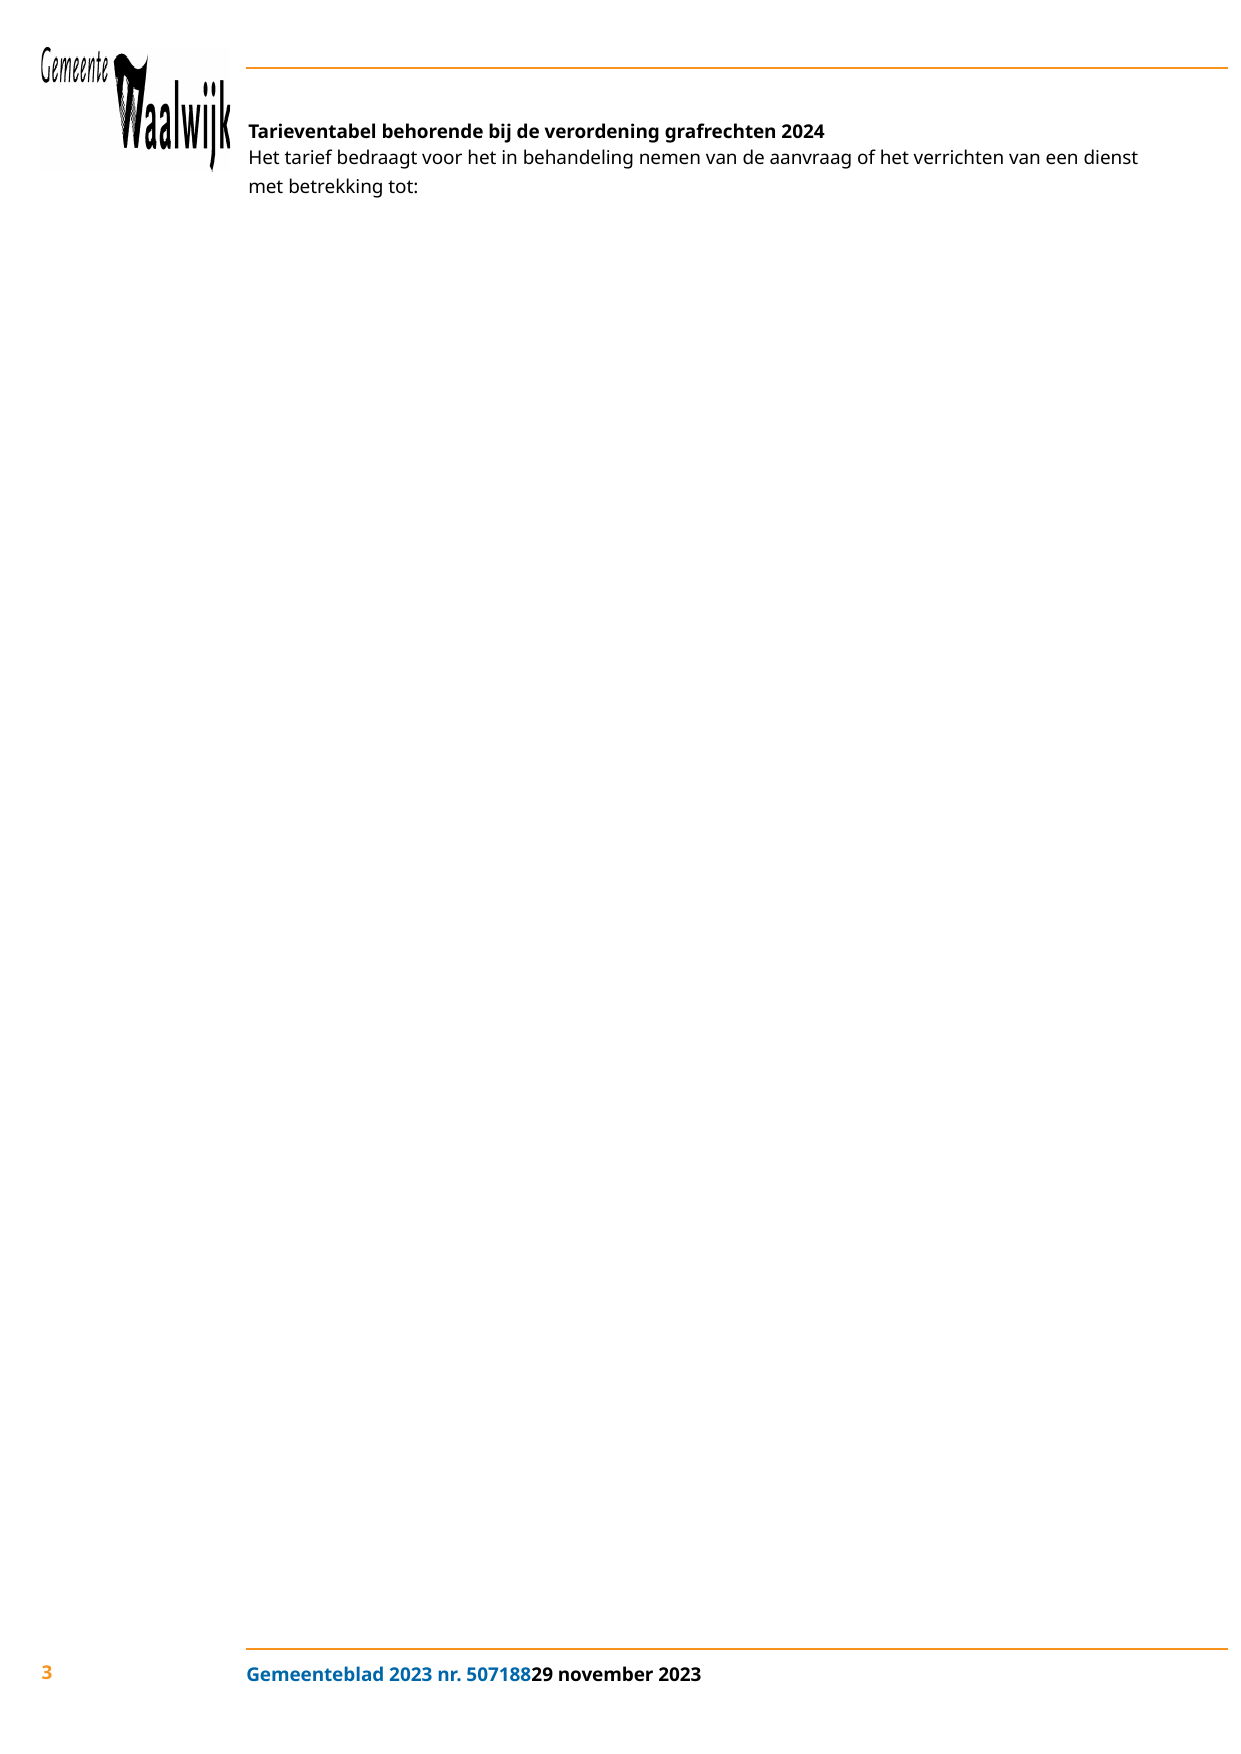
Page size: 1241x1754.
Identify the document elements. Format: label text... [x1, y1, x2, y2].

picture [41, 47, 231, 172]
text Tarieventabel behorende bij de verordening grafrechten 2024 [248, 116, 1152, 144]
text Het tarief bedraagt voor het in behandeling nemen van de aanvraag of het verrichten van een dienst met betrekking tot: [248, 144, 1152, 199]
